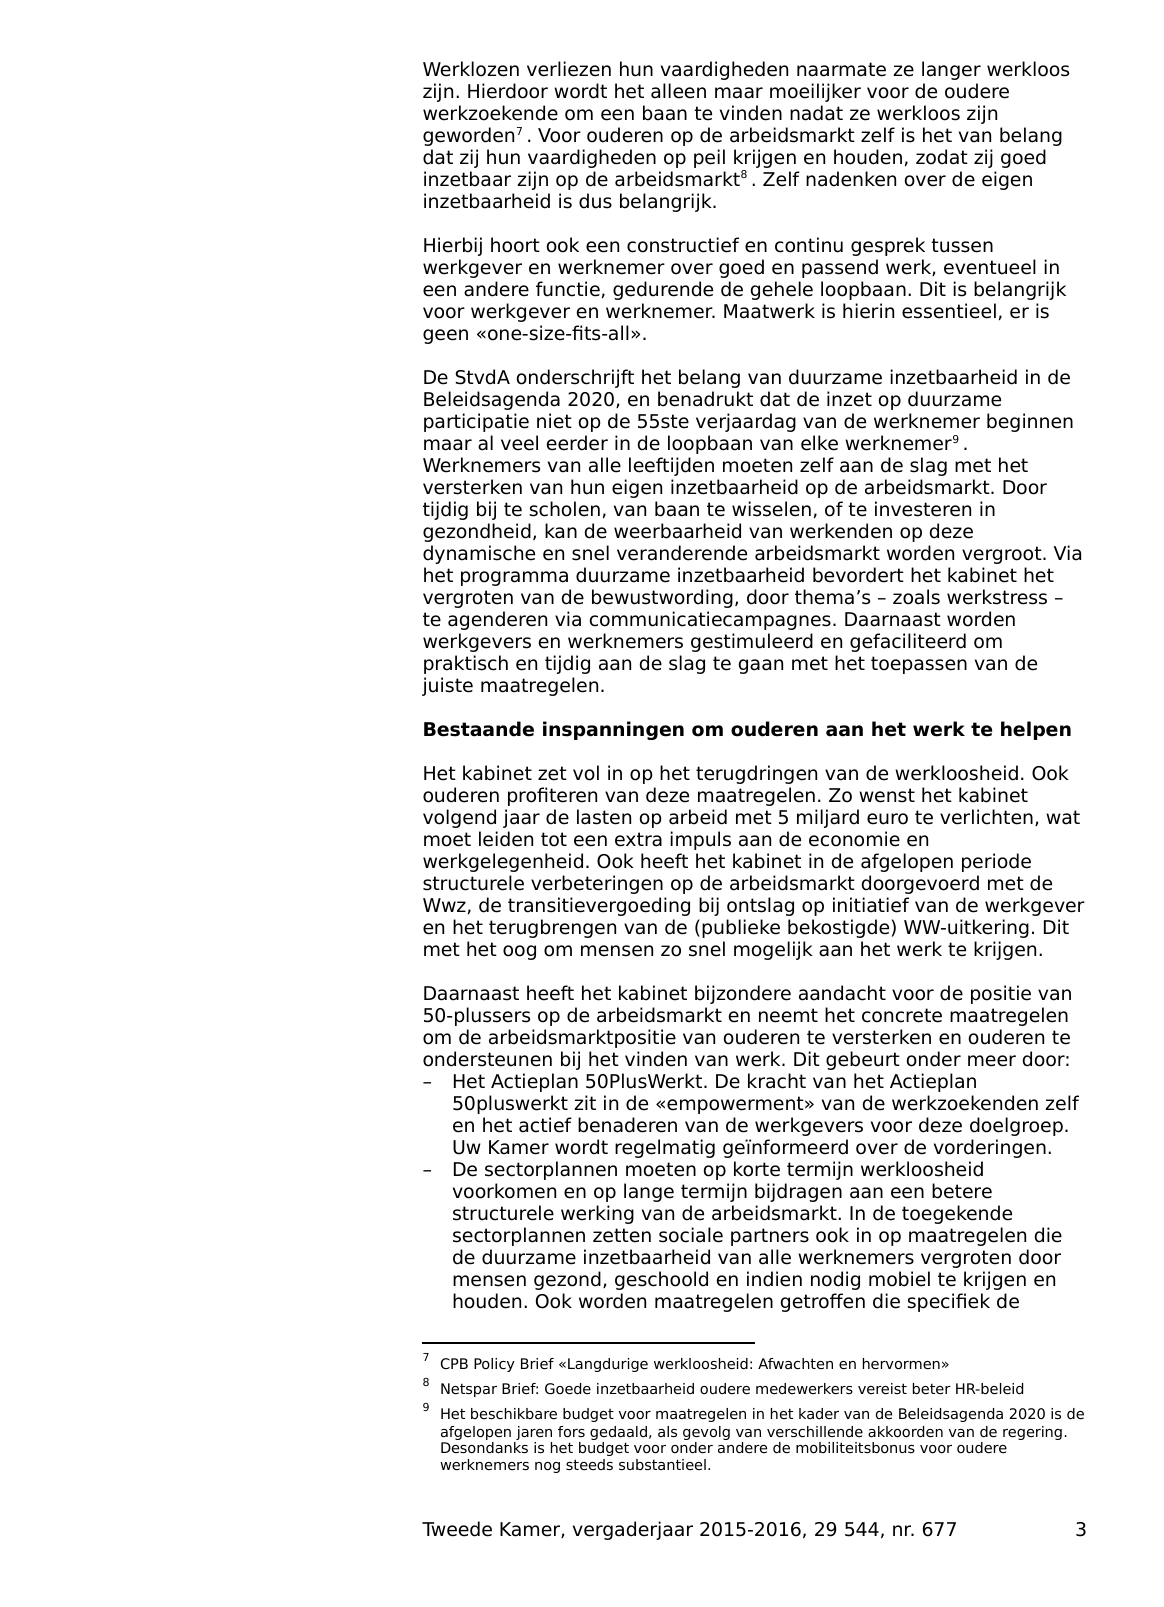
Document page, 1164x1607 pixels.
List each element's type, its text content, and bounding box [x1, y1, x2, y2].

subtitle Bestaande inspanningen om ouderen aan het werk te helpen [422, 719, 1087, 741]
text Werklozen verliezen hun vaardigheden naarmate ze langer werkloos zijn. Hierdoor wordt het alleen maar moeilijker voor de oudere werkzoekende om een baan te vinden nadat ze werkloos zijn geworden. Voor ouderen op de arbeidsmarkt zelf is het van belang dat zij hun vaardigheden op peil krijgen en houden, zodat zij goed inzetbaar zijn op de arbeidsmarkt. Zelf nadenken over de eigen inzetbaarheid is dus belangrijk. [422, 59, 1087, 213]
text Daarnaast heeft het kabinet bijzondere aandacht voor de positie van 50-plussers op de arbeidsmarkt en neemt het concrete maatregelen om de arbeidsmarktpositie van ouderen te versterken en ouderen te ondersteunen bij het vinden van werk. Dit gebeurt onder meer door: [422, 983, 1087, 1071]
text Het kabinet zet vol in op het terugdringen van de werkloosheid. Ook ouderen profiteren van deze maatregelen. Zo wenst het kabinet volgend jaar de lasten op arbeid met 5 miljard euro te verlichten, wat moet leiden tot een extra impuls aan de economie en werkgelegenheid. Ook heeft het kabinet in de afgelopen periode structurele verbeteringen op de arbeidsmarkt doorgevoerd met de Wwz, de transitievergoeding bij ontslag op initiatief van de werkgever en het terugbrengen van de (publieke bekostigde) WW-uitkering. Dit met het oog om mensen zo snel mogelijk aan het werk te krijgen. [422, 763, 1087, 961]
text Netspar Brief: Goede inzetbaarheid oudere medewerkers vereist beter HR-beleid [422, 1377, 1087, 1399]
text – De sectorplannen moeten op korte termijn werkloosheid voorkomen en op lange termijn bijdragen aan een betere structurele werking van de arbeidsmarkt. In de toegekende sectorplannen zetten sociale partners ook in op maatregelen die de duurzame inzetbaarheid van alle werknemers vergroten door mensen gezond, geschoold en indien nodig mobiel te krijgen en houden. Ook worden maatregelen getroffen die specifiek de [422, 1159, 1087, 1313]
text – Het Actieplan 50PlusWerkt. De kracht van het Actieplan 50pluswerkt zit in de «empowerment» van de werkzoekenden zelf en het actief benaderen van de werkgevers voor deze doelgroep. Uw Kamer wordt regelmatig geïnformeerd over de vorderingen. [422, 1071, 1087, 1159]
text CPB Policy Brief «Langdurige werkloosheid: Afwachten en hervormen» [422, 1352, 1087, 1374]
text Hierbij hoort ook een constructief en continu gesprek tussen werkgever en werknemer over goed en passend werk, eventueel in een andere functie, gedurende de gehele loopbaan. Dit is belangrijk voor werkgever en werknemer. Maatwerk is hierin essentieel, er is geen «one-size-fits-all». [422, 235, 1087, 345]
text De StvdA onderschrijft het belang van duurzame inzetbaarheid in de Beleidsagenda 2020, en benadrukt dat de inzet op duurzame participatie niet op de 55ste verjaardag van de werknemer beginnen maar al veel eerder in de loopbaan van elke werknemer. Werknemers van alle leeftijden moeten zelf aan de slag met het versterken van hun eigen inzetbaarheid op de arbeidsmarkt. Door tijdig bij te scholen, van baan te wisselen, of te investeren in gezondheid, kan de weerbaarheid van werkenden op deze dynamische en snel veranderende arbeidsmarkt worden vergroot. Via het programma duurzame inzetbaarheid bevordert het kabinet het vergroten van de bewustwording, door thema’s – zoals werkstress – te agenderen via communicatiecampagnes. Daarnaast worden werkgevers en werknemers gestimuleerd en gefaciliteerd om praktisch en tijdig aan de slag te gaan met het toepassen van de juiste maatregelen. [422, 367, 1087, 697]
text Het beschikbare budget voor maatregelen in het kader van de Beleidsagenda 2020 is de afgelopen jaren fors gedaald, als gevolg van verschillende akkoorden van de regering. Desondanks is het budget voor onder andere de mobiliteitsbonus voor oudere werknemers nog steeds substantieel. [422, 1402, 1087, 1474]
